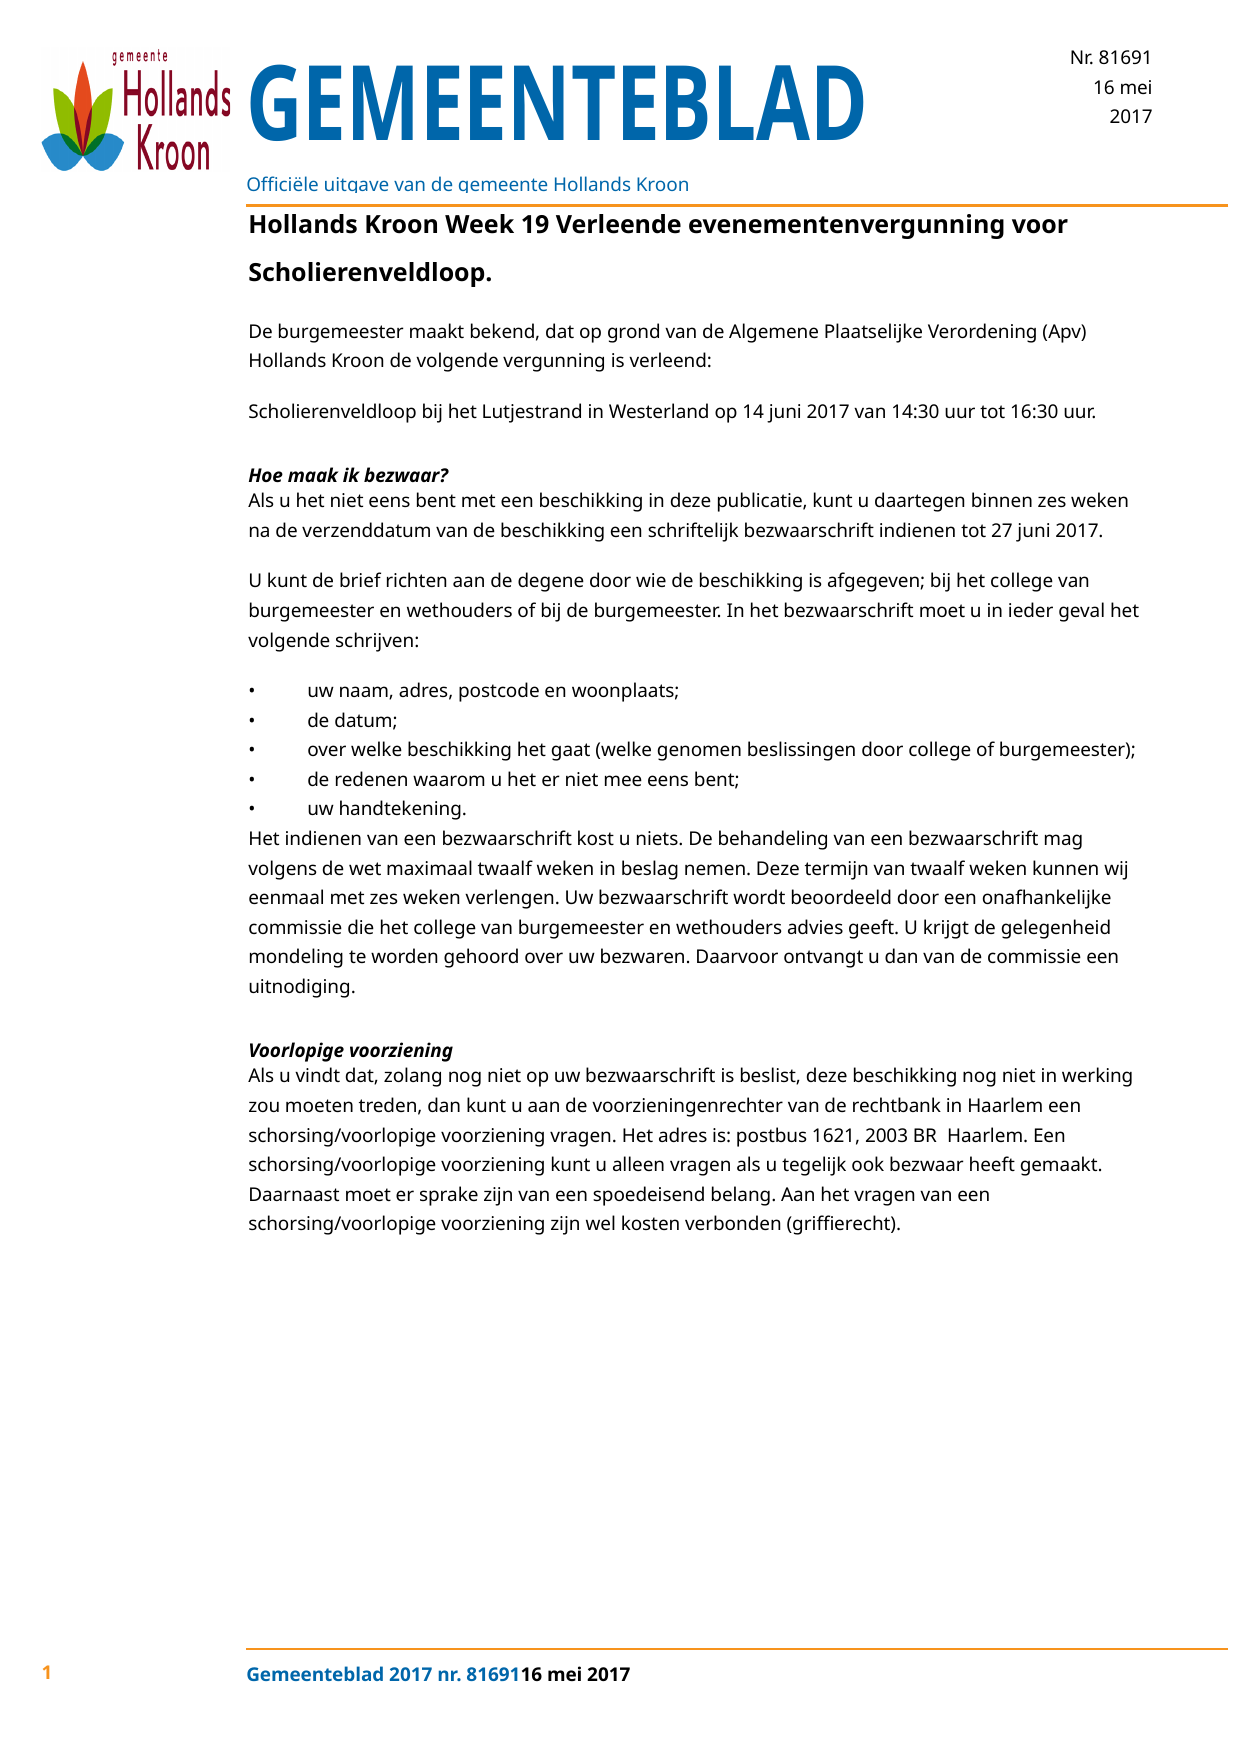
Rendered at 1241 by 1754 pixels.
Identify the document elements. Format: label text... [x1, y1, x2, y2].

text Voorlopige voorziening [248, 1037, 1152, 1063]
list uw naam, adres, postcode en woonplaats; [248, 677, 1152, 703]
list over welke beschikking het gaat (welke genomen beslissingen door college of burgemeester); [248, 736, 1152, 762]
text Scholierenveldloop bij het Lutjestrand in Westerland op 14 juni 2017 van 14:30 uur tot 16:30 uur. [248, 398, 1152, 424]
list uw handtekening. [248, 796, 1152, 821]
text Het indienen van een bezwaarschrift kost u niets. De behandeling van een bezwaarschrift mag volgens de wet maximaal twaalf weken in beslag nemen. Deze termijn van twaalf weken kunnen wij eenmaal met zes weken verlengen. Uw bezwaarschrift wordt beoordeeld door een onafhankelijke commissie die het college van burgemeester en wethouders advies geeft. U krijgt de gelegenheid mondeling te worden gehoord over uw bezwaren. Daarvoor ontvangt u dan van de commissie een uitnodiging. [248, 825, 1152, 999]
picture [41, 47, 231, 172]
text U kunt de brief richten aan de degene door wie de beschikking is afgegeven; bij het college van burgemeester en wethouders of bij de burgemeester. In het bezwaarschrift moet u in ieder geval het volgende schrijven: [248, 568, 1152, 652]
list de redenen waarom u het er niet mee eens bent; [248, 766, 1152, 792]
text Als u het niet eens bent met een beschikking in deze publicatie, kunt u daartegen binnen zes weken na de verzenddatum van de beschikking een schriftelijk bezwaarschrift indienen tot 27 juni 2017. [248, 488, 1152, 543]
text Hollands Kroon Week 19 Verleende evenementenvergunning voor Scholierenveldloop. [248, 207, 1152, 288]
list de datum; [248, 707, 1152, 732]
text Als u vindt dat, zolang nog niet op uw bezwaarschrift is beslist, deze beschikking nog niet in werking zou moeten treden, dan kunt u aan de voorzieningenrechter van de rechtbank in Haarlem een schorsing/voorlopige voorziening vragen. Het adres is: postbus 1621, 2003 BR Haarlem. Een schorsing/voorlopige voorziening kunt u alleen vragen als u tegelijk ook bezwaar heeft gemaakt. Daarnaast moet er sprake zijn van een spoedeisend belang. Aan het vragen van een schorsing/voorlopige voorziening zijn wel kosten verbonden (griffierecht). [248, 1063, 1152, 1236]
text Hoe maak ik bezwaar? [248, 462, 1152, 488]
text De burgemeester maakt bekend, dat op grond van de Algemene Plaatselijke Verordening (Apv) Hollands Kroon de volgende vergunning is verleend: [248, 318, 1152, 373]
